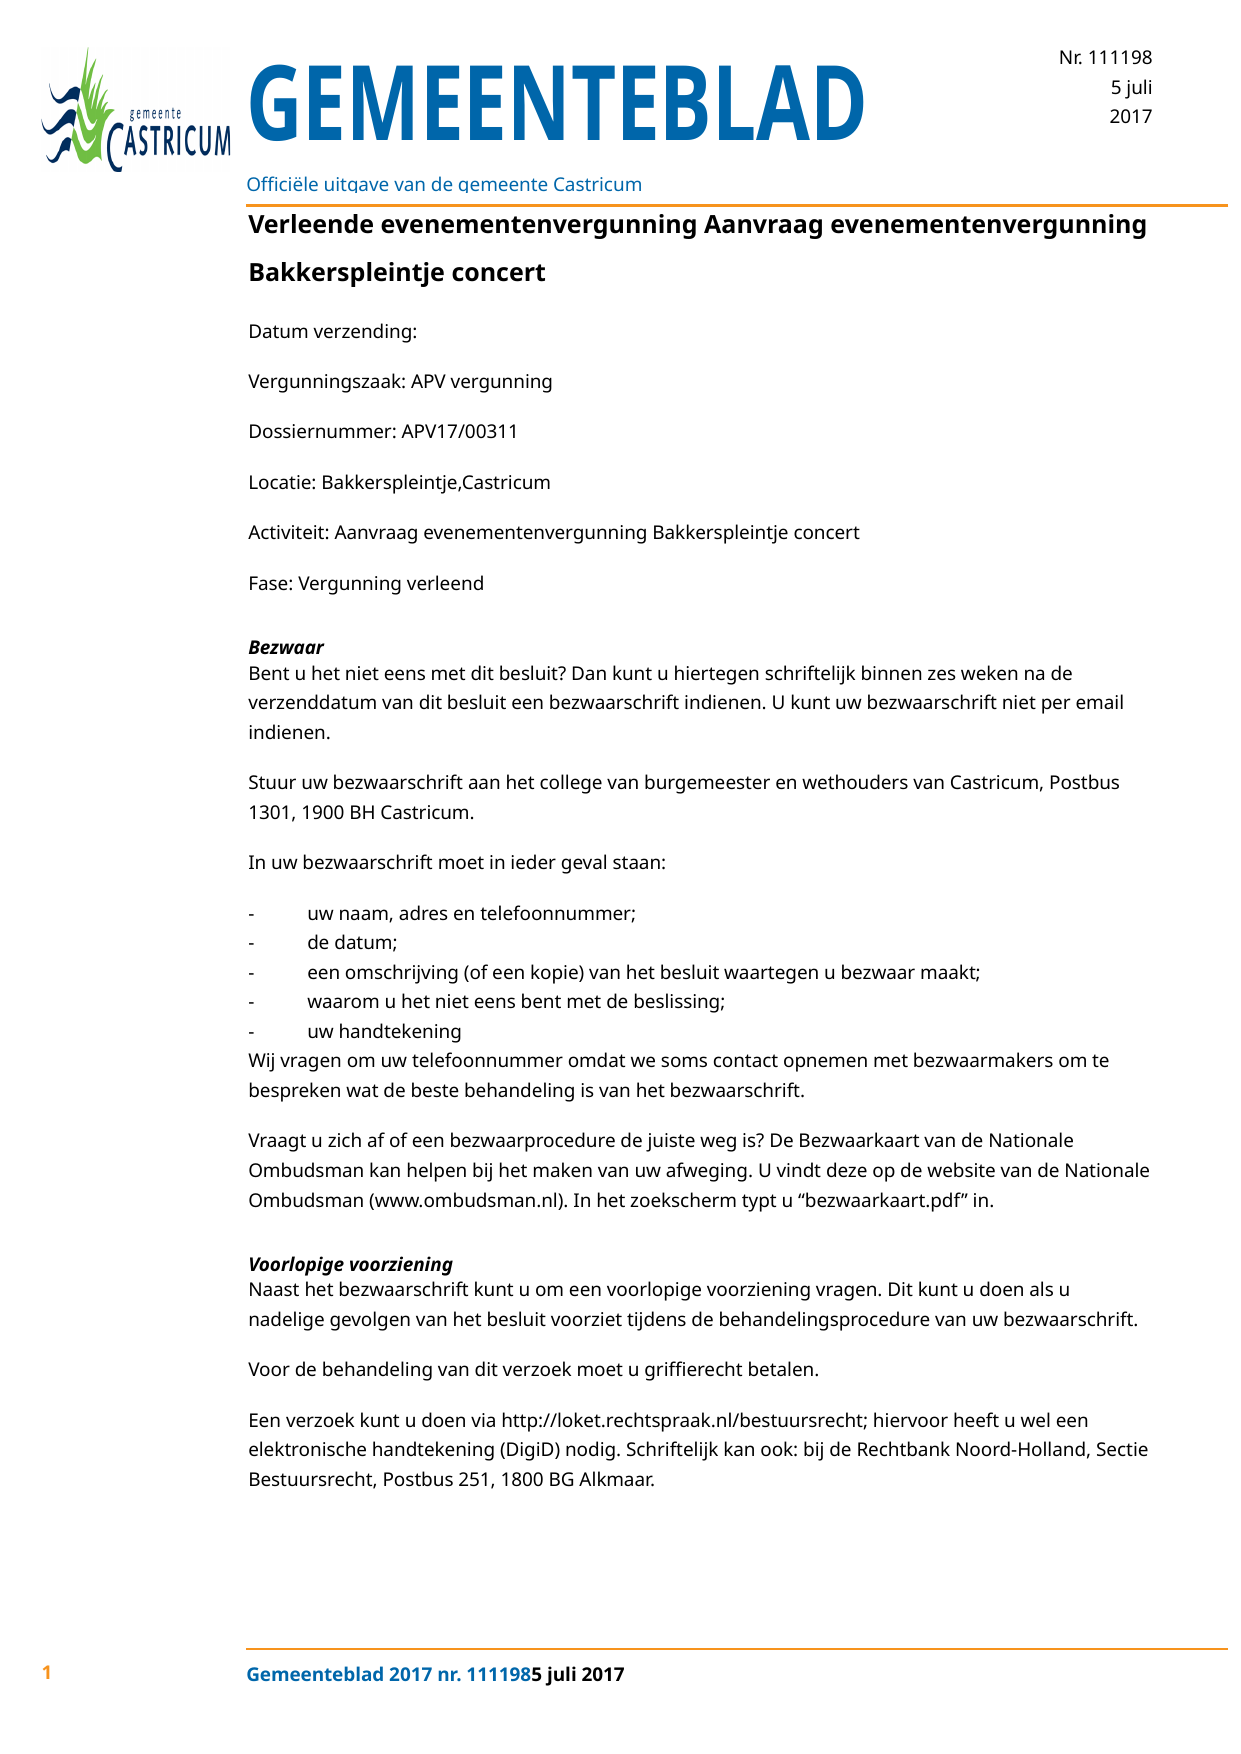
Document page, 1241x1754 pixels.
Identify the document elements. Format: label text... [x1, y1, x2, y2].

text Naast het bezwaarschrift kunt u om een voorlopige voorziening vragen. Dit kunt u doen als u nadelige gevolgen van het besluit voorziet tijdens de behandelingsprocedure van uw bezwaarschrift. [248, 1276, 1152, 1332]
text Stuur uw bezwaarschrift aan het college van burgemeester en wethouders van Castricum, Postbus 1301, 1900 BH Castricum. [248, 769, 1152, 824]
text Een verzoek kunt u doen via http://loket.rechtspraak.nl/bestuursrecht; hiervoor heeft u wel een elektronische handtekening (DigiD) nodig. Schriftelijk kan ook: bij de Rechtbank Noord-Holland, Sectie Bestuursrecht, Postbus 251, 1800 BG Alkmaar. [248, 1407, 1152, 1492]
text Wij vragen om uw telefoonnummer omdat we soms contact opnemen met bezwaarmakers om te bespreken wat de beste behandeling is van het bezwaarschrift. [248, 1048, 1152, 1103]
text Verleende evenementenvergunning Aanvraag evenementenvergunning Bakkerspleintje concert [248, 207, 1152, 288]
text Locatie: Bakkerspleintje,Castricum [248, 469, 1152, 495]
picture [41, 47, 231, 172]
text Dossiernummer: APV17/00311 [248, 419, 1152, 444]
text Voor de behandeling van dit verzoek moet u griffierecht betalen. [248, 1356, 1152, 1382]
list uw handtekening [248, 1018, 1152, 1044]
list uw naam, adres en telefoonnummer; [248, 900, 1152, 925]
text Datum verzending: [248, 318, 1152, 344]
text Bent u het niet eens met dit besluit? Dan kunt u hiertegen schriftelijk binnen zes weken na de verzenddatum van dit besluit een bezwaarschrift indienen. U kunt uw bezwaarschrift niet per email indienen. [248, 660, 1152, 744]
text Activiteit: Aanvraag evenementenvergunning Bakkerspleintje concert [248, 519, 1152, 545]
text Vergunningszaak: APV vergunning [248, 368, 1152, 394]
text In uw bezwaarschrift moet in ieder geval staan: [248, 849, 1152, 875]
text Voorlopige voorziening [248, 1251, 1152, 1276]
list de datum; [248, 929, 1152, 955]
list waarom u het niet eens bent met de beslissing; [248, 988, 1152, 1014]
text Bezwaar [248, 634, 1152, 660]
text Vraagt u zich af of een bezwaarprocedure de juiste weg is? De Bezwaarkaart van de Nationale Ombudsman kan helpen bij het maken van uw afweging. U vindt deze op de website van de Nationale Ombudsman (www.ombudsman.nl). In het zoekscherm typt u “bezwaarkaart.pdf” in. [248, 1128, 1152, 1212]
text Fase: Vergunning verleend [248, 570, 1152, 596]
list een omschrijving (of een kopie) van het besluit waartegen u bezwaar maakt; [248, 959, 1152, 984]
